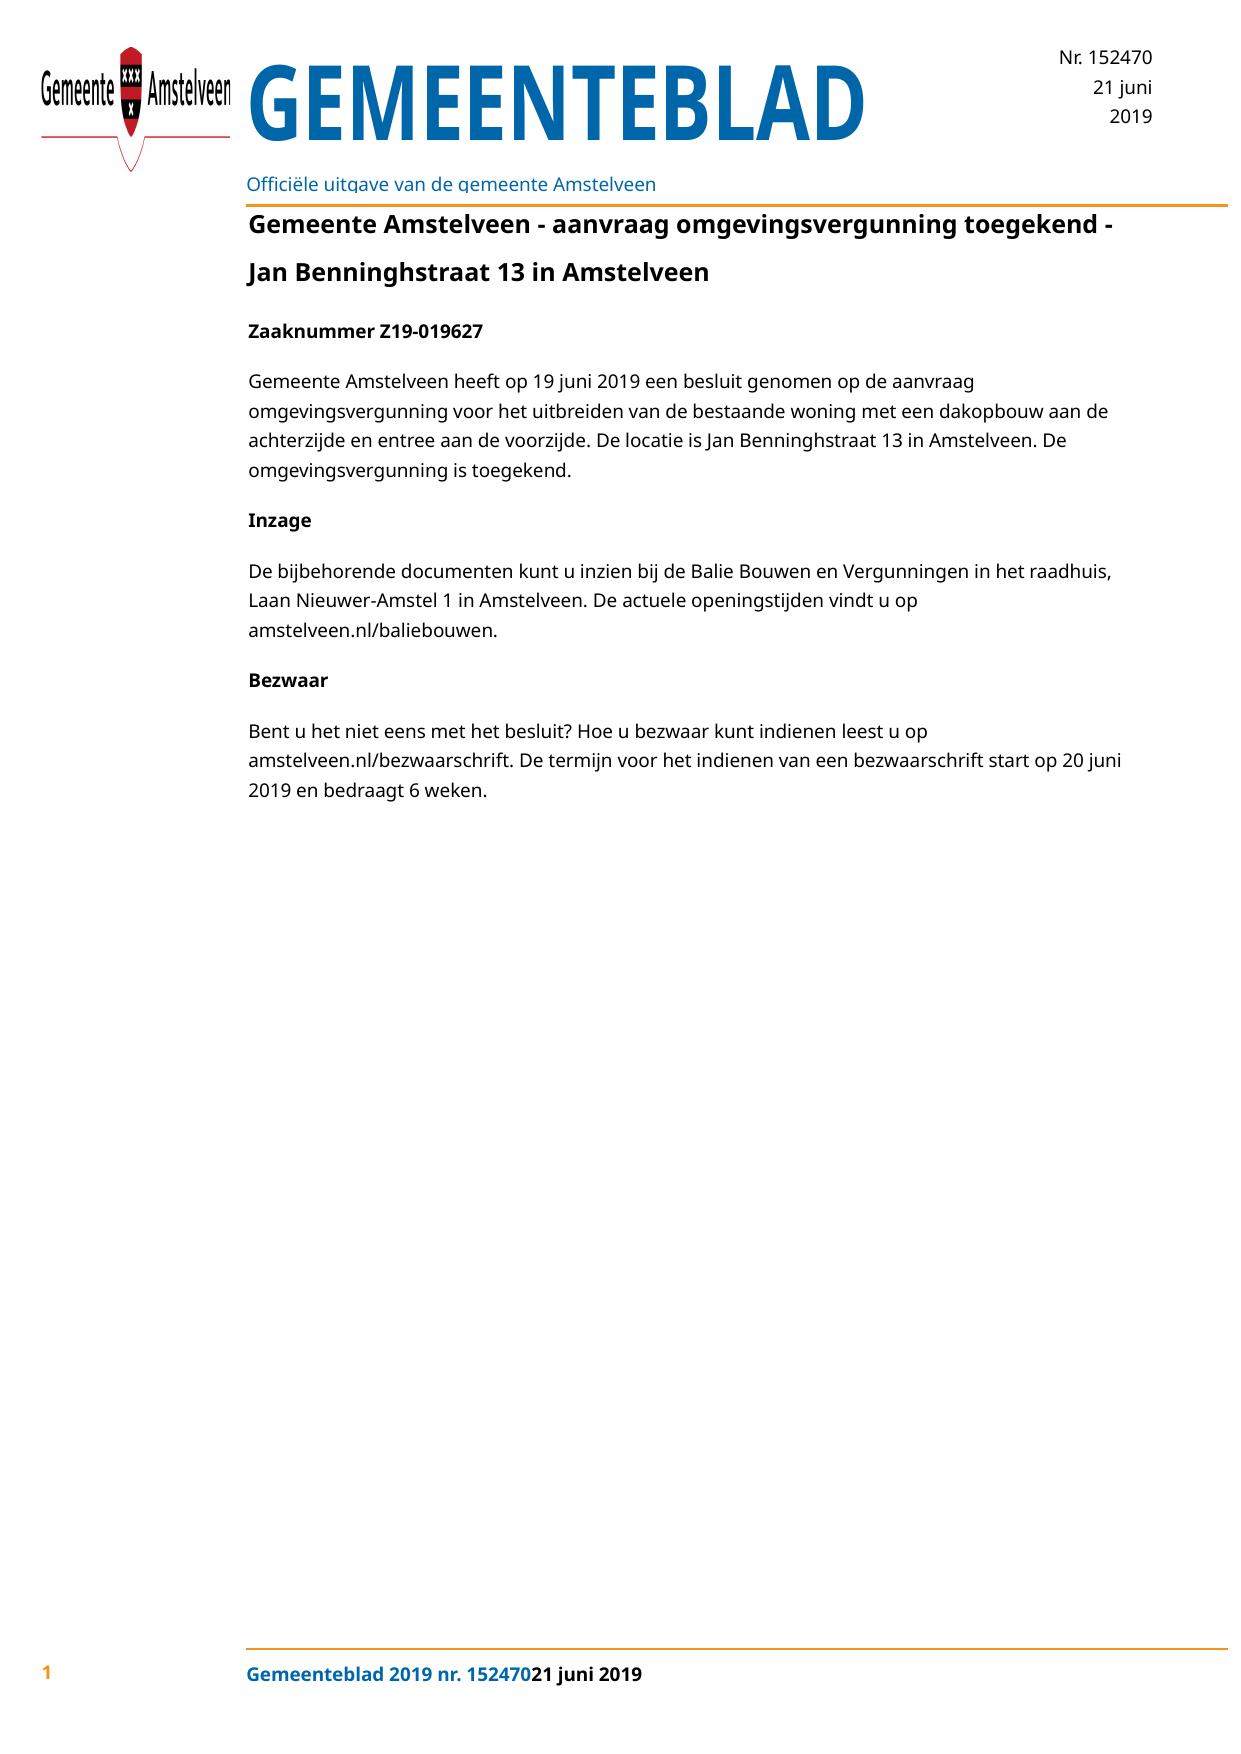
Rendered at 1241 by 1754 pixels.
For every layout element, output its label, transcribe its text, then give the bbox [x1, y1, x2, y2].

text Gemeente Amstelveen heeft op 19 juni 2019 een besluit genomen op de aanvraag omgevingsvergunning voor het uitbreiden van de bestaande woning met een dakopbouw aan de achterzijde en entree aan de voorzijde. De locatie is Jan Benninghstraat 13 in Amstelveen. De omgevingsvergunning is toegekend. [248, 368, 1152, 483]
text Inzage [248, 507, 1152, 533]
text Gemeente Amstelveen - aanvraag omgevingsvergunning toegekend - Jan Benninghstraat 13 in Amstelveen [248, 207, 1152, 288]
text Bent u het niet eens met het besluit? Hoe u bezwaar kunt indienen leest u op amstelveen.nl/bezwaarschrift. De termijn voor het indienen van een bezwaarschrift start op 20 juni 2019 en bedraagt 6 weken. [248, 718, 1152, 803]
text Zaaknummer Z19-019627 [248, 318, 1152, 344]
picture [41, 47, 231, 172]
text De bijbehorende documenten kunt u inzien bij de Balie Bouwen en Vergunningen in het raadhuis, Laan Nieuwer-Amstel 1 in Amstelveen. De actuele openingstijden vindt u op amstelveen.nl/baliebouwen. [248, 558, 1152, 643]
text Bezwaar [248, 667, 1152, 693]
